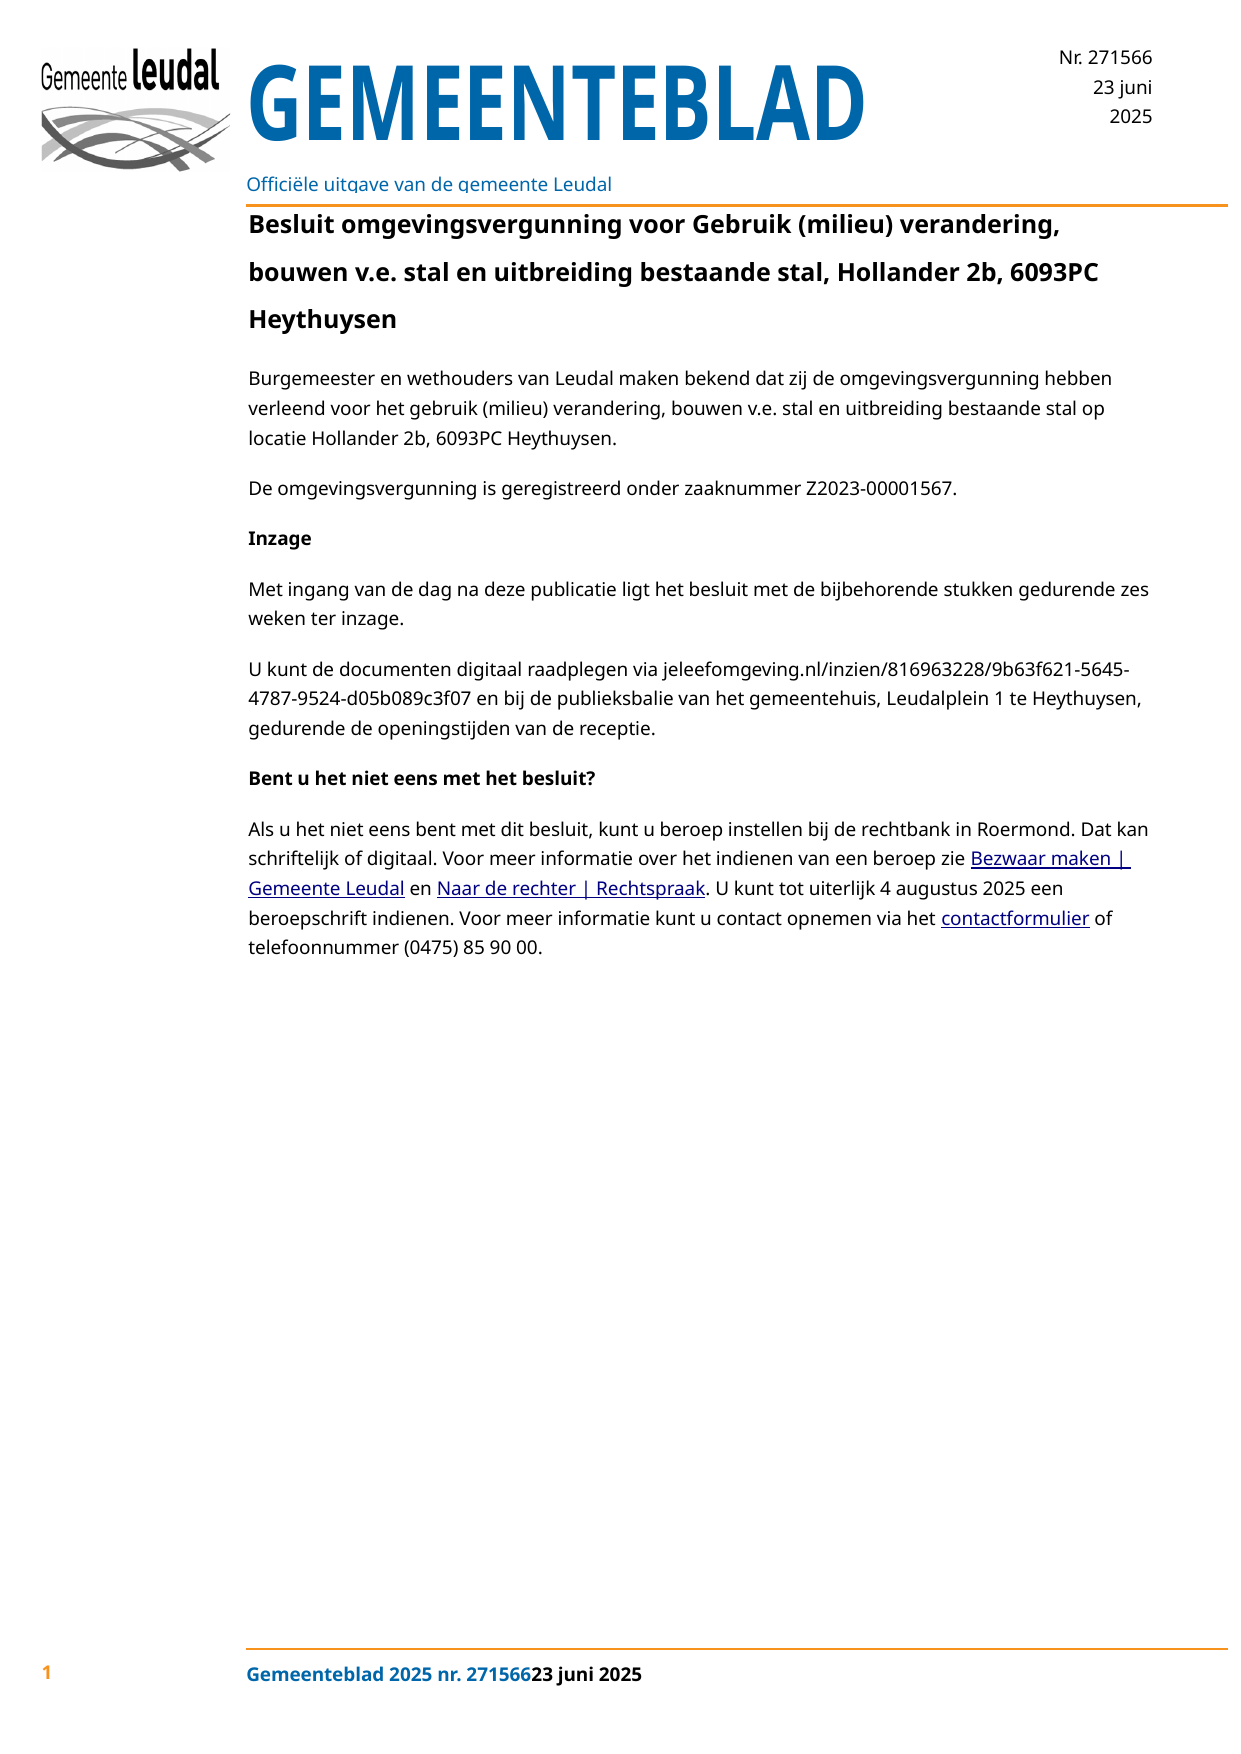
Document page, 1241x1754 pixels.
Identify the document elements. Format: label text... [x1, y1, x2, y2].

text Besluit omgevingsvergunning voor Gebruik (milieu) verandering, bouwen v.e. stal en uitbreiding bestaande stal, Hollander 2b, 6093PC Heythuysen [248, 207, 1152, 336]
text Inzage [248, 526, 1152, 551]
text Met ingang van de dag na deze publicatie ligt het besluit met de bijbehorende stukken gedurende zes weken ter inzage. [248, 576, 1152, 631]
text Als u het niet eens bent met dit besluit, kunt u beroep instellen bij de rechtbank in Roermond. Dat kan schriftelijk of digitaal. Voor meer informatie over het indienen van een beroep zie Bezwaar maken | Gemeente Leudal en Naar de rechter | Rechtspraak. U kunt tot uiterlijk 4 augustus 2025 een beroepschrift indienen. Voor meer informatie kunt u contact opnemen via het contactformulier of telefoonnummer (0475) 85 90 00. [248, 816, 1152, 960]
text U kunt de documenten digitaal raadplegen via jeleefomgeving.nl/inzien/816963228/9b63f621-5645-4787-9524-d05b089c3f07 en bij de publieksbalie van het gemeentehuis, Leudalplein 1 te Heythuysen, gedurende de openingstijden van de receptie. [248, 656, 1152, 741]
text De omgevingsvergunning is geregistreerd onder zaaknummer Z2023-00001567. [248, 475, 1152, 501]
picture [41, 47, 231, 172]
text Bent u het niet eens met het besluit? [248, 766, 1152, 791]
text Burgemeester en wethouders van Leudal maken bekend dat zij de omgevingsvergunning hebben verleend voor het gebruik (milieu) verandering, bouwen v.e. stal en uitbreiding bestaande stal op locatie Hollander 2b, 6093PC Heythuysen. [248, 366, 1152, 450]
